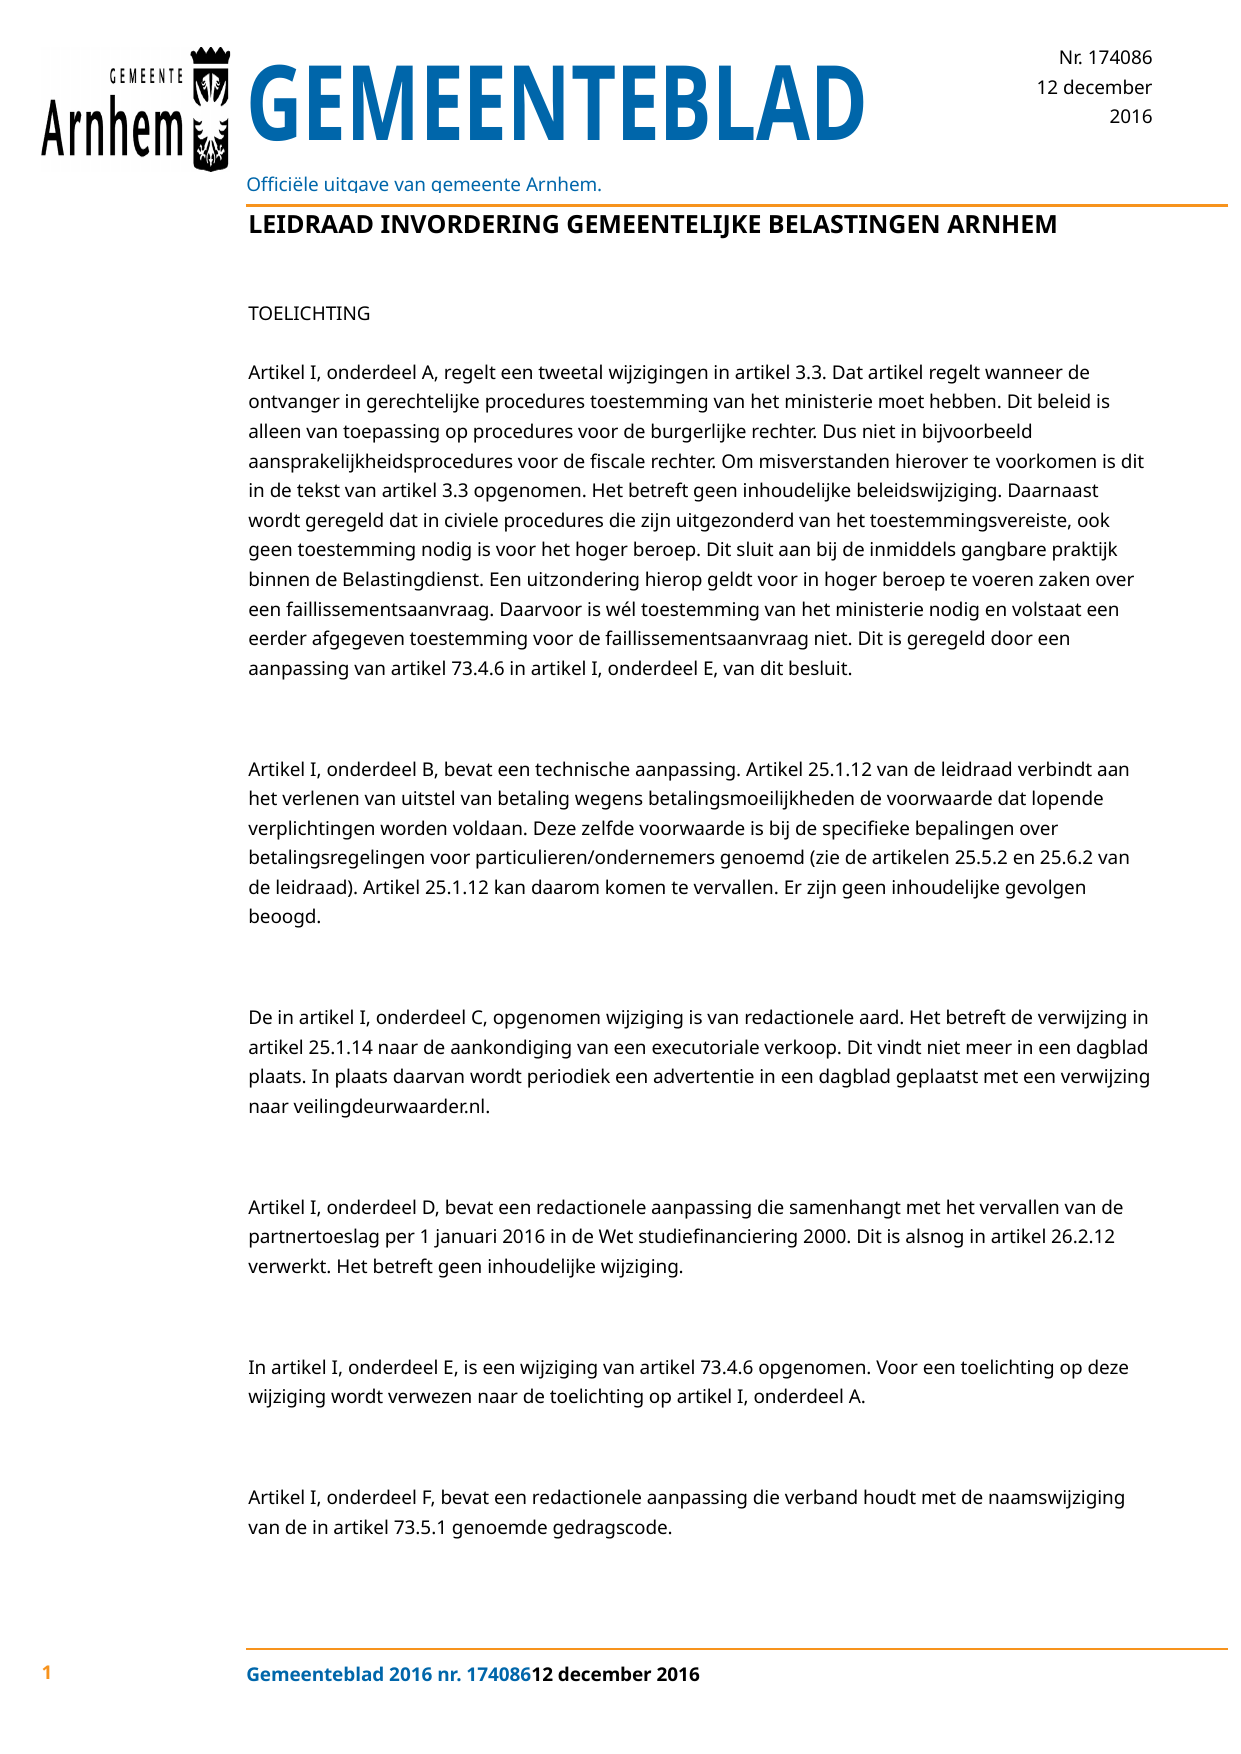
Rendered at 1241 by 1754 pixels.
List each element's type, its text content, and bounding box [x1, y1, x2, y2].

picture [41, 47, 231, 172]
text Artikel I, onderdeel B, bevat een technische aanpassing. Artikel 25.1.12 van de leidraad verbindt aan het verlenen van uitstel van betaling wegens betalingsmoeilijkheden de voorwaarde dat lopende verplichtingen worden voldaan. Deze zelfde voorwaarde is bij de specifieke bepalingen over betalingsregelingen voor particulieren/ondernemers genoemd (zie de artikelen 25.5.2 en 25.6.2 van de leidraad). Artikel 25.1.12 kan daarom komen te vervallen. Er zijn geen inhoudelijke gevolgen beoogd. [248, 756, 1152, 929]
text Artikel I, onderdeel F, bevat een redactionele aanpassing die verband houdt met de naamswijziging van de in artikel 73.5.1 genoemde gedragscode. [248, 1484, 1152, 1540]
text Artikel I, onderdeel D, bevat een redactionele aanpassing die samenhangt met het vervallen van de partnertoeslag per 1 januari 2016 in de Wet studiefinanciering 2000. Dit is alsnog in artikel 26.2.12 verwerkt. Het betreft geen inhoudelijke wijziging. [248, 1194, 1152, 1279]
text TOELICHTING [248, 300, 1152, 326]
text Artikel I, onderdeel A, regelt een tweetal wijzigingen in artikel 3.3. Dat artikel regelt wanneer de ontvanger in gerechtelijke procedures toestemming van het ministerie moet hebben. Dit beleid is alleen van toepassing op procedures voor de burgerlijke rechter. Dus niet in bijvoorbeeld aansprakelijkheidsprocedures voor de fiscale rechter. Om misverstanden hierover te voorkomen is dit in de tekst van artikel 3.3 opgenomen. Het betreft geen inhoudelijke beleidswijziging. Daarnaast wordt geregeld dat in civiele procedures die zijn uitgezonderd van het toestemmingsvereiste, ook geen toestemming nodig is voor het hoger beroep. Dit sluit aan bij de inmiddels gangbare praktijk binnen de Belastingdienst. Een uitzondering hierop geldt voor in hoger beroep te voeren zaken over een faillissementsaanvraag. Daarvoor is wél toestemming van het ministerie nodig en volstaat een eerder afgegeven toestemming voor de faillissementsaanvraag niet. Dit is geregeld door een aanpassing van artikel 73.4.6 in artikel I, onderdeel E, van dit besluit. [248, 359, 1152, 681]
text LEIDRAAD INVORDERING GEMEENTELIJKE BELASTINGEN ARNHEM [248, 207, 1152, 241]
text In artikel I, onderdeel E, is een wijziging van artikel 73.4.6 opgenomen. Voor een toelichting op deze wijziging wordt verwezen naar de toelichting op artikel I, onderdeel A. [248, 1354, 1152, 1409]
text De in artikel I, onderdeel C, opgenomen wijziging is van redactionele aard. Het betreft de verwijzing in artikel 25.1.14 naar de aankondiging van een executoriale verkoop. Dit vindt niet meer in een dagblad plaats. In plaats daarvan wordt periodiek een advertentie in een dagblad geplaatst met een verwijzing naar veilingdeurwaarder.nl. [248, 1004, 1152, 1119]
